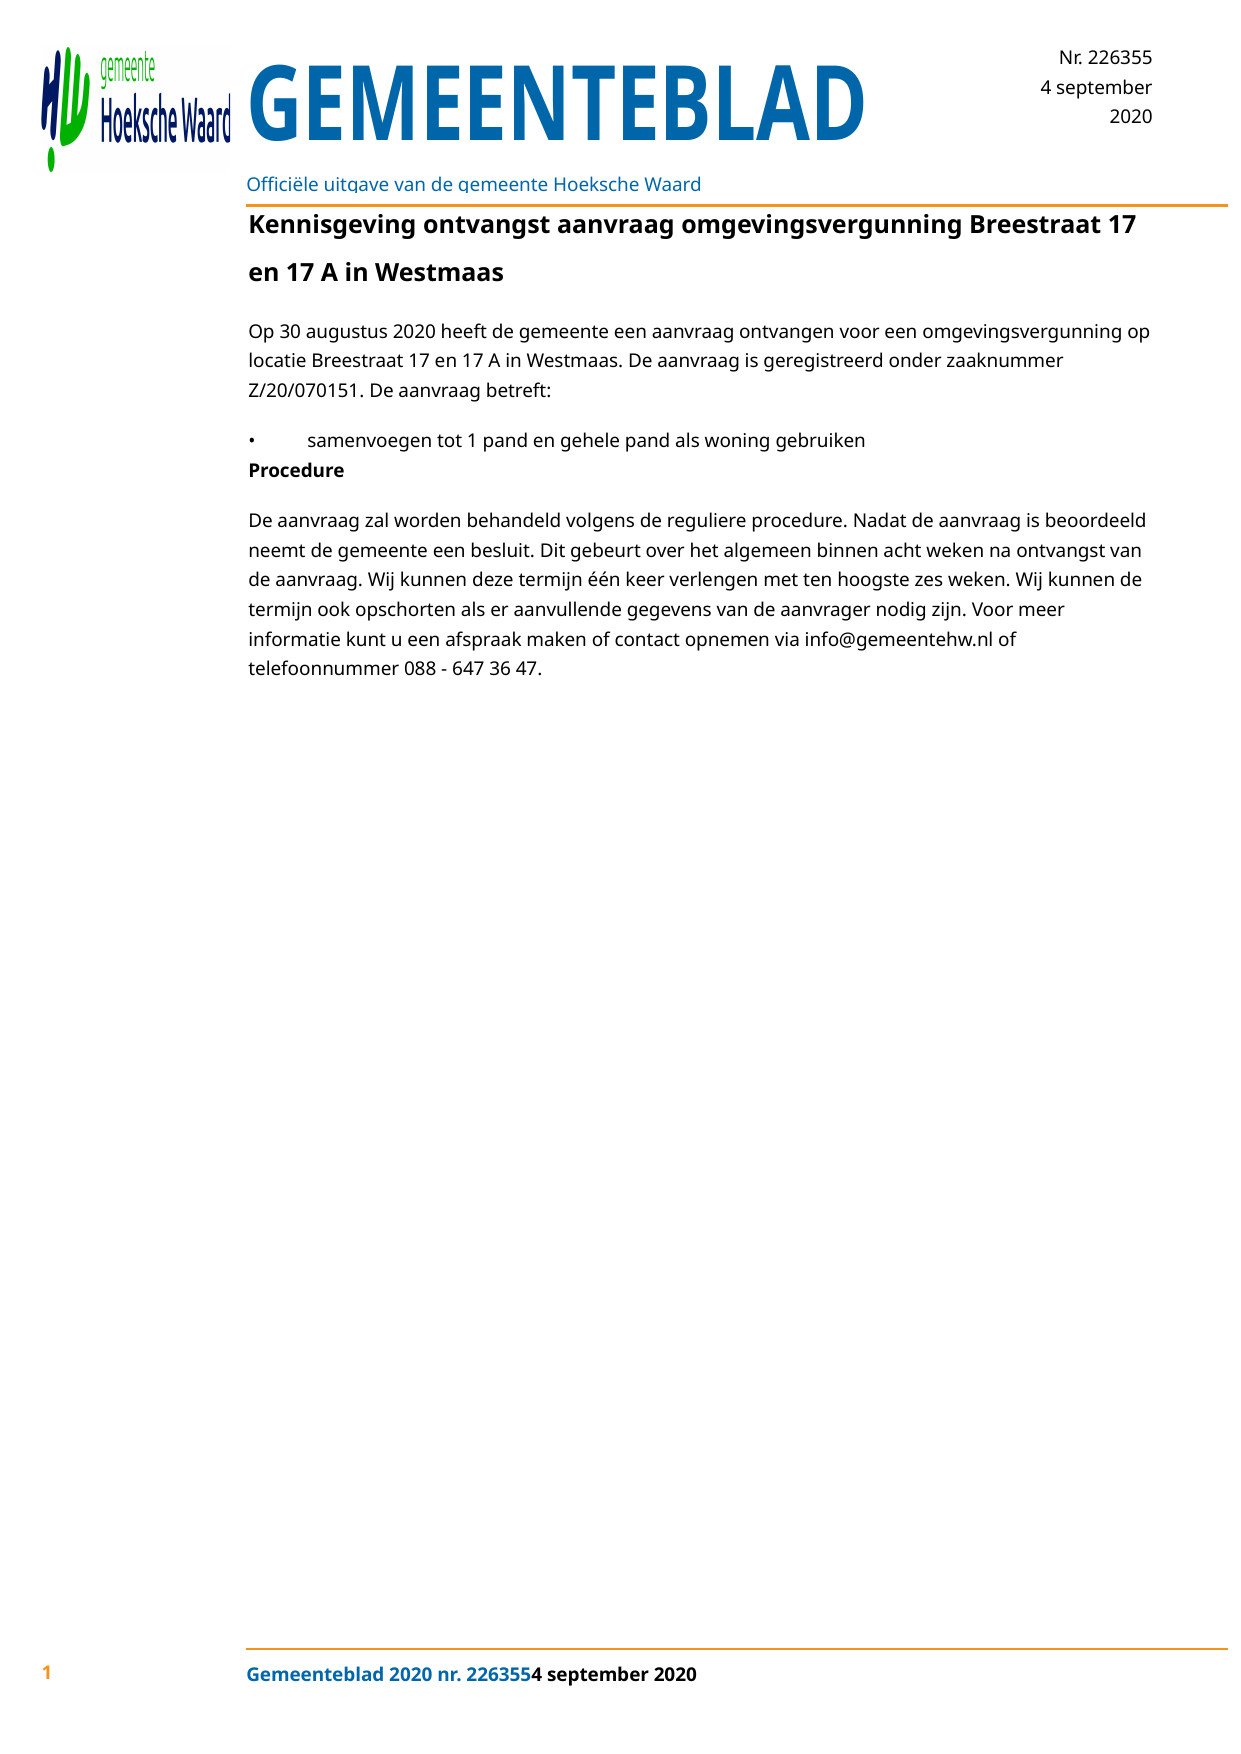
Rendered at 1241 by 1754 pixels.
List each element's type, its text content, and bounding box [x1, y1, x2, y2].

text Kennisgeving ontvangst aanvraag omgevingsvergunning Breestraat 17 en 17 A in Westmaas [248, 207, 1152, 288]
text De aanvraag zal worden behandeld volgens de reguliere procedure. Nadat de aanvraag is beoordeeld neemt de gemeente een besluit. Dit gebeurt over het algemeen binnen acht weken na ontvangst van de aanvraag. Wij kunnen deze termijn één keer verlengen met ten hoogste zes weken. Wij kunnen de termijn ook opschorten als er aanvullende gegevens van de aanvrager nodig zijn. Voor meer informatie kunt u een afspraak maken of contact opnemen via info@gemeentehw.nl of telefoonnummer 088 - 647 36 47. [248, 507, 1152, 681]
list samenvoegen tot 1 pand en gehele pand als woning gebruiken [248, 427, 1152, 453]
picture [41, 47, 231, 172]
text Op 30 augustus 2020 heeft de gemeente een aanvraag ontvangen voor een omgevingsvergunning op locatie Breestraat 17 en 17 A in Westmaas. De aanvraag is geregistreerd onder zaaknummer Z/20/070151. De aanvraag betreft: [248, 318, 1152, 403]
text Procedure [248, 457, 1152, 483]
